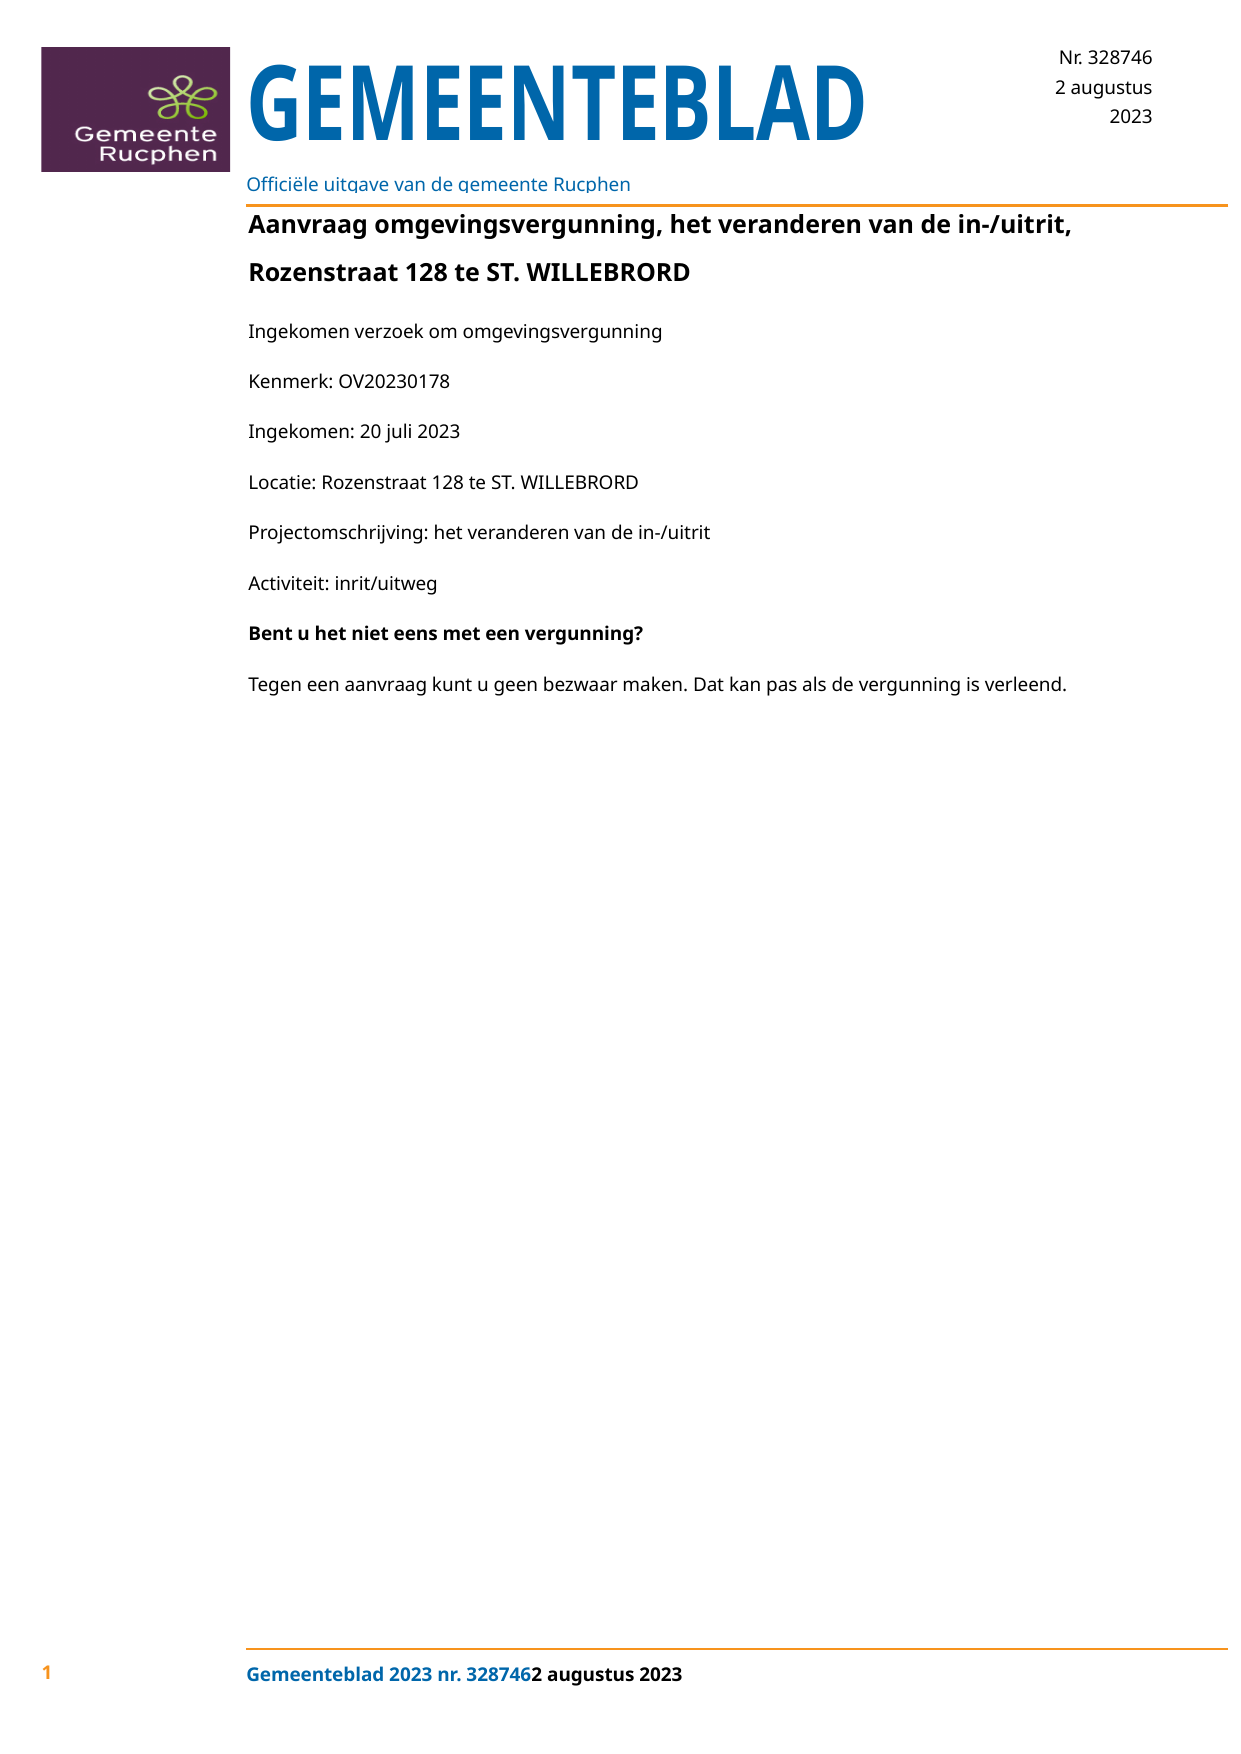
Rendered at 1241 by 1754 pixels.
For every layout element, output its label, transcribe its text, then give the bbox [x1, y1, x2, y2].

picture [41, 47, 231, 172]
text Tegen een aanvraag kunt u geen bezwaar maken. Dat kan pas als de vergunning is verleend. [248, 671, 1152, 697]
text Aanvraag omgevingsvergunning, het veranderen van de in-/uitrit, Rozenstraat 128 te ST. WILLEBRORD [248, 207, 1152, 288]
text Kenmerk: OV20230178 [248, 368, 1152, 394]
text Projectomschrijving: het veranderen van de in-/uitrit [248, 519, 1152, 545]
text Locatie: Rozenstraat 128 te ST. WILLEBRORD [248, 469, 1152, 495]
text Ingekomen verzoek om omgevingsvergunning [248, 318, 1152, 344]
text Bent u het niet eens met een vergunning? [248, 620, 1152, 646]
text Ingekomen: 20 juli 2023 [248, 419, 1152, 444]
text Activiteit: inrit/uitweg [248, 570, 1152, 596]
